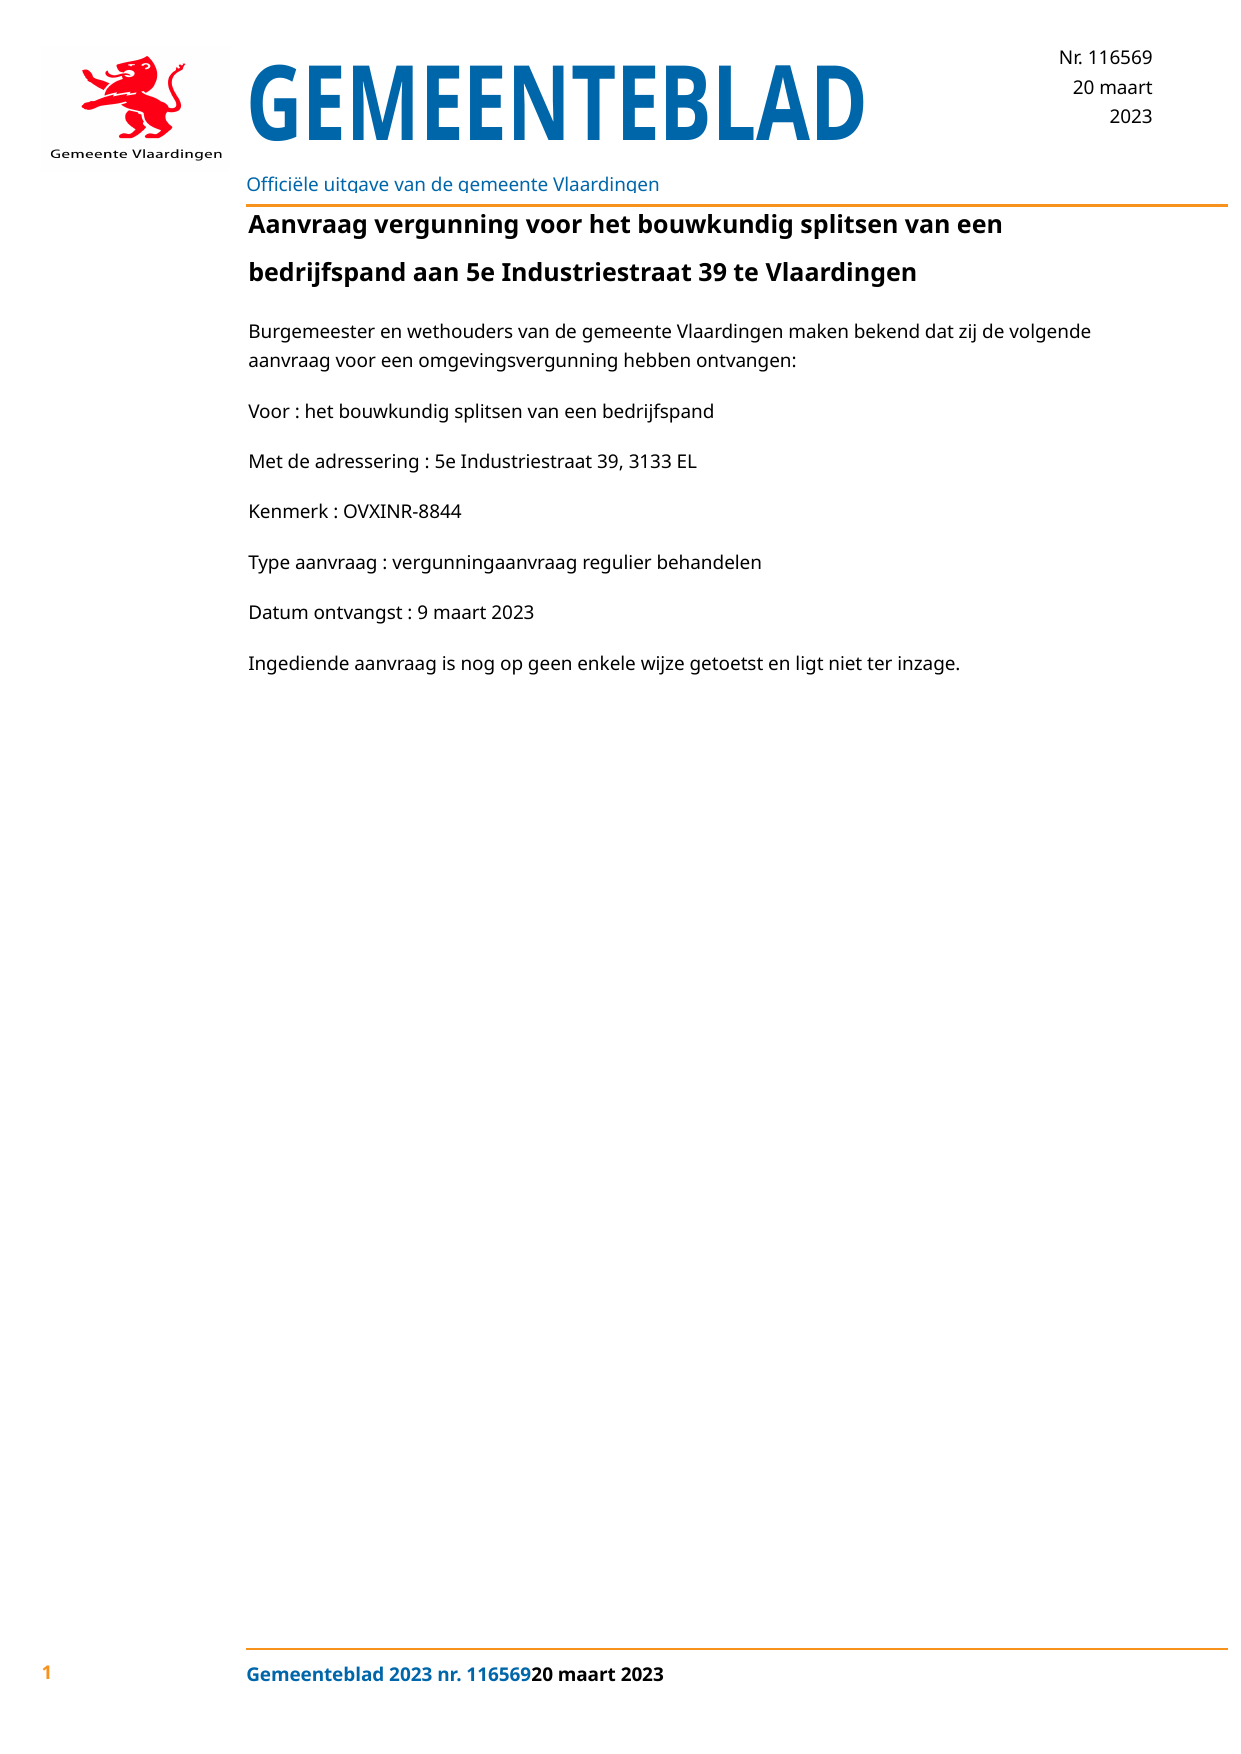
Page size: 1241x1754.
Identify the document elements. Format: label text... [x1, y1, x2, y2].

text Datum ontvangst : 9 maart 2023 [248, 599, 1152, 625]
text Met de adressering : 5e Industriestraat 39, 3133 EL [248, 448, 1152, 474]
text Kenmerk : OVXINR-8844 [248, 499, 1152, 524]
picture [41, 47, 231, 172]
text Aanvraag vergunning voor het bouwkundig splitsen van een bedrijfspand aan 5e Industriestraat 39 te Vlaardingen [248, 207, 1152, 288]
text Burgemeester en wethouders van de gemeente Vlaardingen maken bekend dat zij de volgende aanvraag voor een omgevingsvergunning hebben ontvangen: [248, 318, 1152, 373]
text Ingediende aanvraag is nog op geen enkele wijze getoetst en ligt niet ter inzage. [248, 650, 1152, 676]
text Voor : het bouwkundig splitsen van een bedrijfspand [248, 398, 1152, 424]
text Type aanvraag : vergunningaanvraag regulier behandelen [248, 549, 1152, 575]
